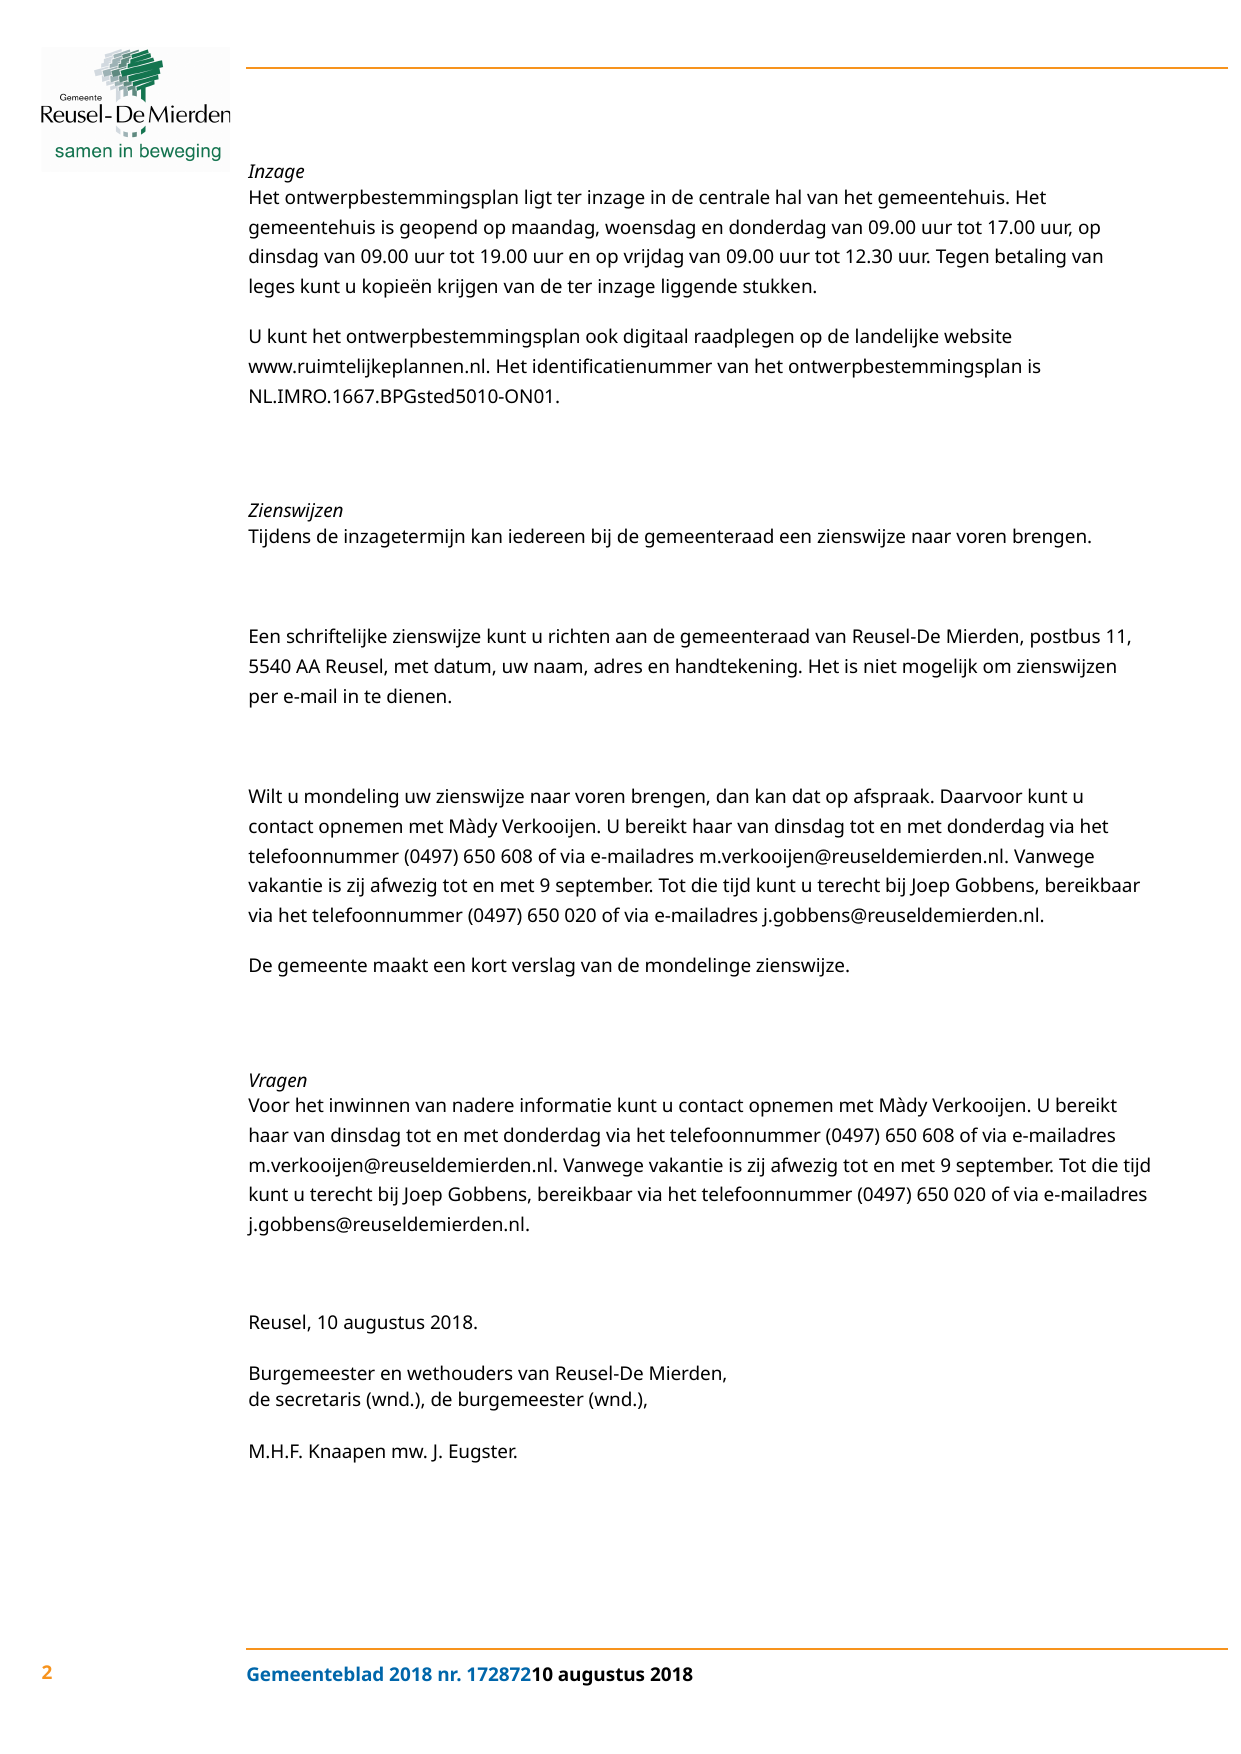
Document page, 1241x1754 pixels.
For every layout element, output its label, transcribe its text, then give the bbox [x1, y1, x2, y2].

text Inzage [248, 159, 1152, 184]
text Een schriftelijke zienswijze kunt u richten aan de gemeenteraad van Reusel-De Mierden, postbus 11, 5540 AA Reusel, met datum, uw naam, adres en handtekening. Het is niet mogelijk om zienswijzen per e-mail in te dienen. [248, 624, 1152, 709]
text de secretaris (wnd.), de burgemeester (wnd.), [248, 1386, 1152, 1412]
text Vragen [248, 1067, 1152, 1093]
text Zienswijzen [248, 497, 1152, 523]
text De gemeente maakt een kort verslag van de mondelinge zienswijze. [248, 952, 1152, 978]
text U kunt het ontwerpbestemmingsplan ook digitaal raadplegen op de landelijke website www.ruimtelijkeplannen.nl. Het identificatienummer van het ontwerpbestemmingsplan is NL.IMRO.1667.BPGsted5010-ON01. [248, 324, 1152, 408]
text Het ontwerpbestemmingsplan ligt ter inzage in de centrale hal van het gemeentehuis. Het gemeentehuis is geopend op maandag, woensdag en donderdag van 09.00 uur tot 17.00 uur, op dinsdag van 09.00 uur tot 19.00 uur en op vrijdag van 09.00 uur tot 12.30 uur. Tegen betaling van leges kunt u kopieën krijgen van de ter inzage liggende stukken. [248, 184, 1152, 299]
text Voor het inwinnen van nadere informatie kunt u contact opnemen met Màdy Verkooijen. U bereikt haar van dinsdag tot en met donderdag via het telefoonnummer (0497) 650 608 of via e-mailadres m.verkooijen@reuseldemierden.nl. Vanwege vakantie is zij afwezig tot en met 9 september. Tot die tijd kunt u terecht bij Joep Gobbens, bereikbaar via het telefoonnummer (0497) 650 020 of via e-mailadres j.gobbens@reuseldemierden.nl. [248, 1093, 1152, 1237]
text Reusel, 10 augustus 2018. [248, 1309, 1152, 1335]
text Wilt u mondeling uw zienswijze naar voren brengen, dan kan dat op afspraak. Daarvoor kunt u contact opnemen met Màdy Verkooijen. U bereikt haar van dinsdag tot en met donderdag via het telefoonnummer (0497) 650 608 of via e-mailadres m.verkooijen@reuseldemierden.nl. Vanwege vakantie is zij afwezig tot en met 9 september. Tot die tijd kunt u terecht bij Joep Gobbens, bereikbaar via het telefoonnummer (0497) 650 020 of via e-mailadres j.gobbens@reuseldemierden.nl. [248, 784, 1152, 928]
text M.H.F. Knaapen mw. J. Eugster. [248, 1438, 1152, 1463]
picture [41, 47, 231, 172]
text Tijdens de inzagetermijn kan iedereen bij de gemeenteraad een zienswijze naar voren brengen. [248, 523, 1152, 549]
text Burgemeester en wethouders van Reusel-De Mierden, [248, 1361, 1152, 1386]
